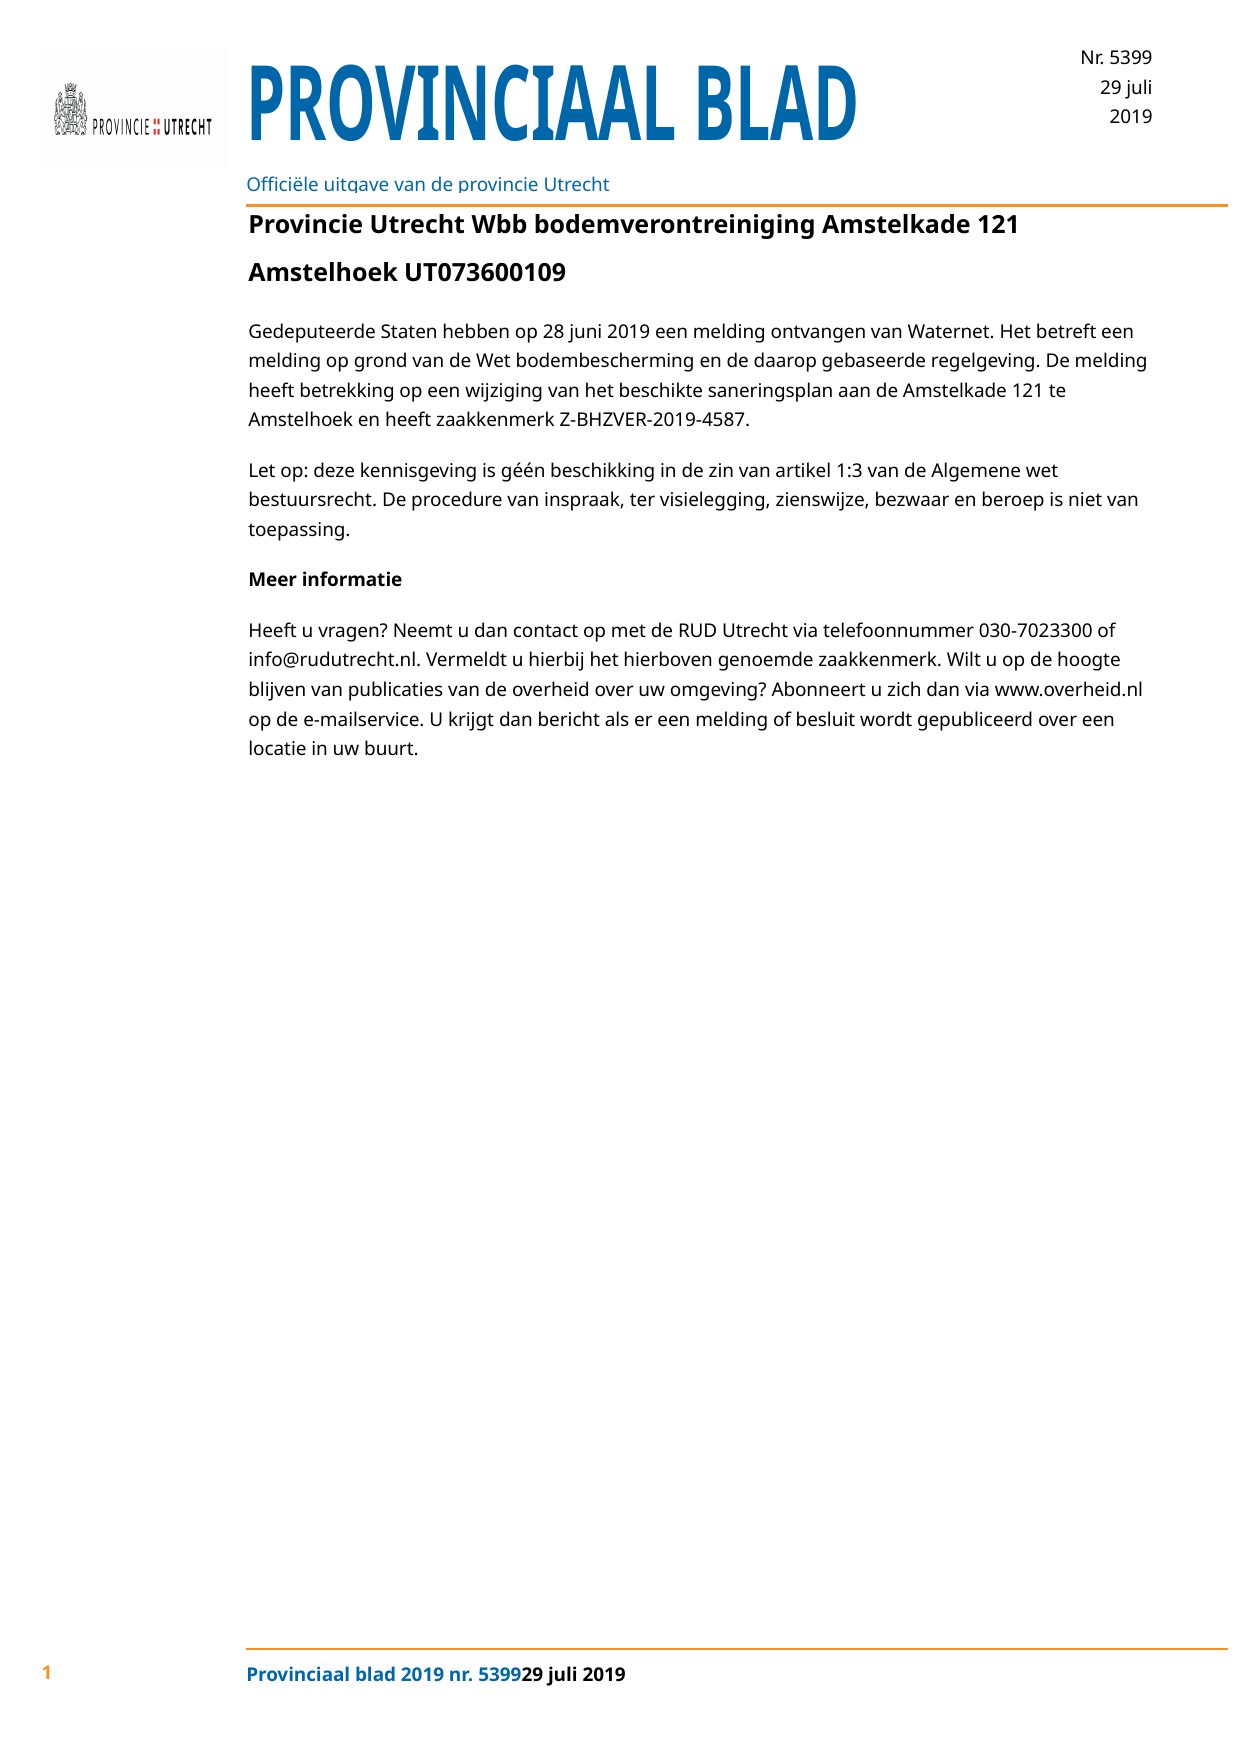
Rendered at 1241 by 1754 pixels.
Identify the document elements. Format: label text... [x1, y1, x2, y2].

text Gedeputeerde Staten hebben op 28 juni 2019 een melding ontvangen van Waternet. Het betreft een melding op grond van de Wet bodembescherming en de daarop gebaseerde regelgeving. De melding heeft betrekking op een wijziging van het beschikte saneringsplan aan de Amstelkade 121 te Amstelhoek en heeft zaakkenmerk Z-BHZVER-2019-4587. [248, 318, 1152, 432]
text Let op: deze kennisgeving is géén beschikking in de zin van artikel 1:3 van de Algemene wet bestuursrecht. De procedure van inspraak, ter visielegging, zienswijze, bezwaar en beroep is niet van toepassing. [248, 457, 1152, 542]
text Meer informatie [248, 567, 1152, 592]
text Provincie Utrecht Wbb bodemverontreiniging Amstelkade 121 Amstelhoek UT073600109 [248, 207, 1152, 288]
picture [41, 47, 231, 172]
text Heeft u vragen? Neemt u dan contact op met de RUD Utrecht via telefoonnummer 030-7023300 of info@rudutrecht.nl. Vermeldt u hierbij het hierboven genoemde zaakkenmerk. Wilt u op de hoogte blijven van publicaties van de overheid over uw omgeving? Abonneert u zich dan via www.overheid.nl op de e-mailservice. U krijgt dan bericht als er een melding of besluit wordt gepubliceerd over een locatie in uw buurt. [248, 617, 1152, 761]
